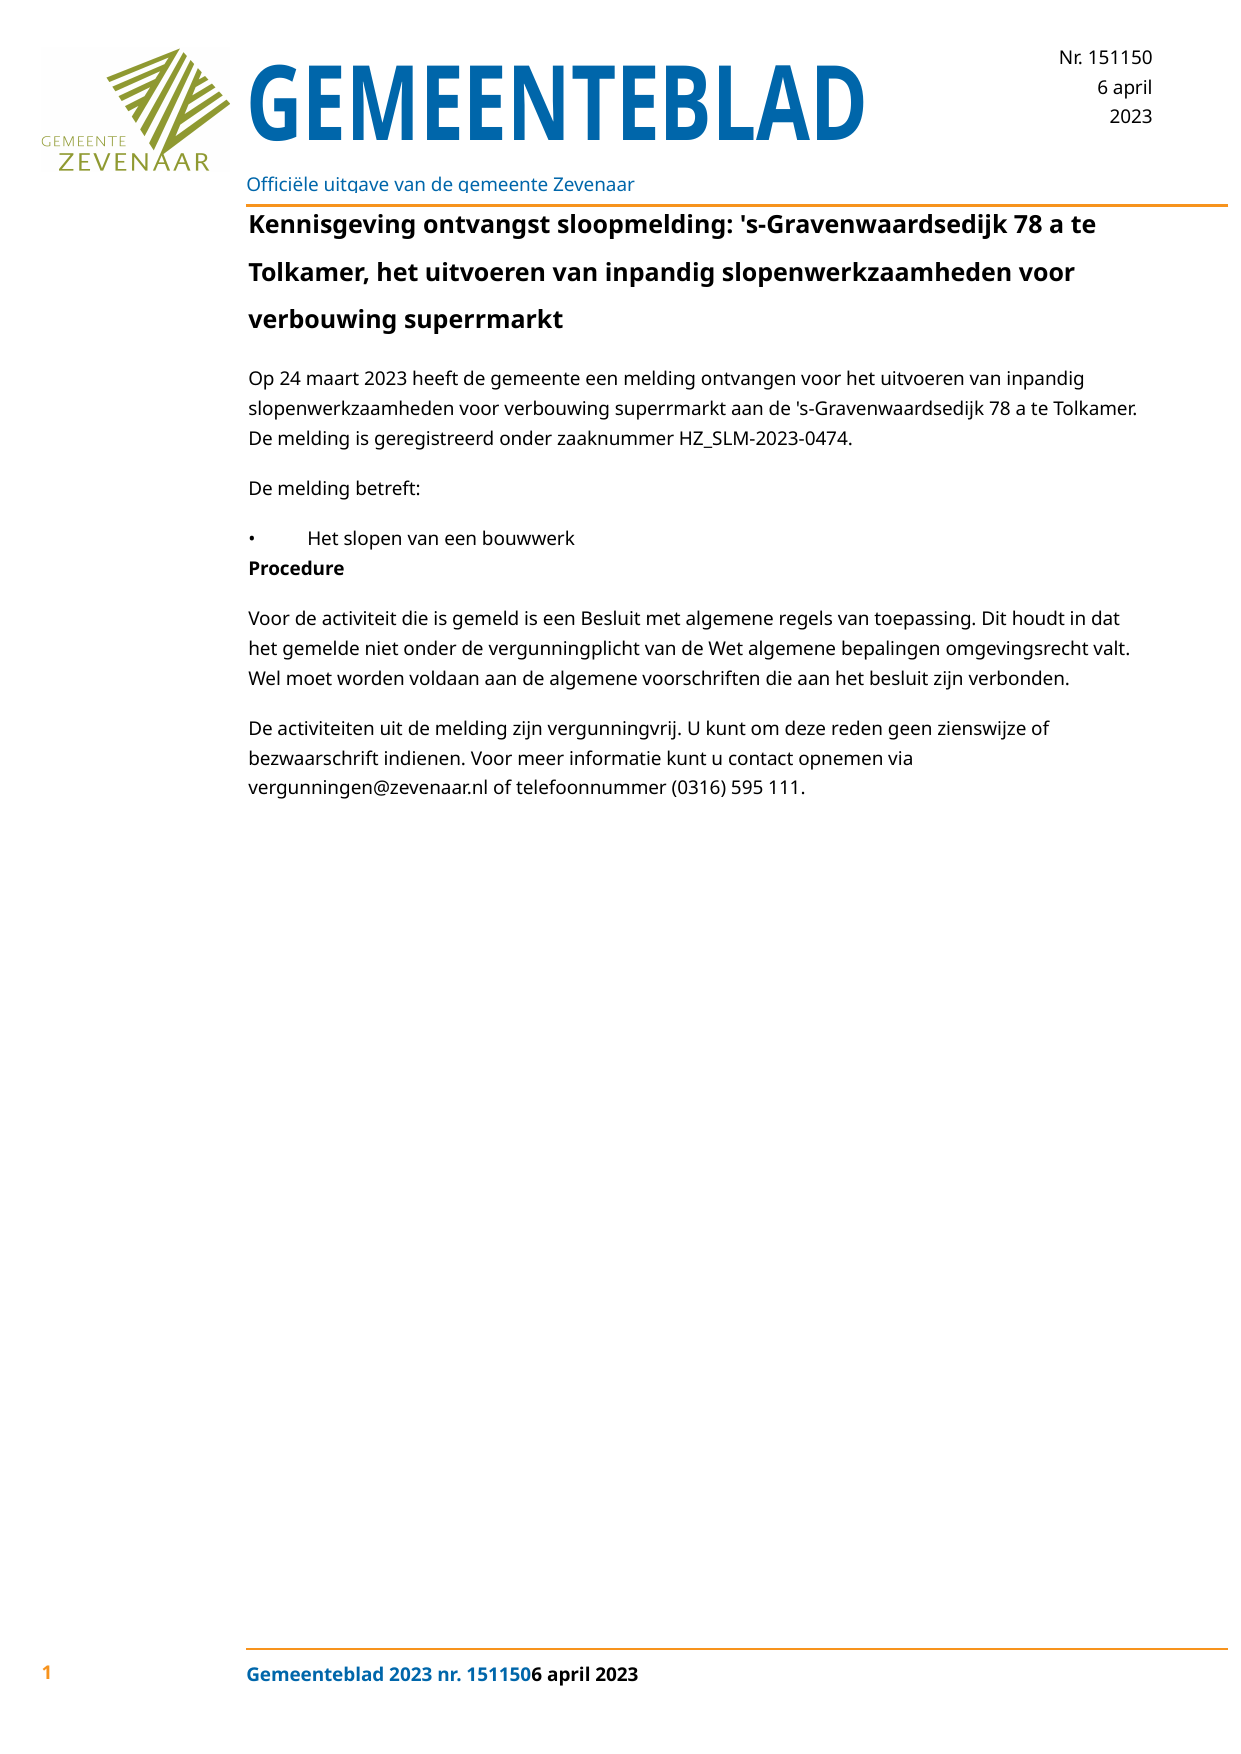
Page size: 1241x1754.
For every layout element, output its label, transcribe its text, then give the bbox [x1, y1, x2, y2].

picture [41, 47, 231, 172]
text Op 24 maart 2023 heeft de gemeente een melding ontvangen voor het uitvoeren van inpandig slopenwerkzaamheden voor verbouwing superrmarkt aan de 's-Gravenwaardsedijk 78 a te Tolkamer. De melding is geregistreerd onder zaaknummer HZ_SLM-2023-0474. [248, 366, 1152, 450]
text Kennisgeving ontvangst sloopmelding: 's-Gravenwaardsedijk 78 a te Tolkamer, het uitvoeren van inpandig slopenwerkzaamheden voor verbouwing superrmarkt [248, 207, 1152, 336]
list Het slopen van een bouwwerk [248, 526, 1152, 551]
text Procedure [248, 555, 1152, 581]
text De melding betreft: [248, 475, 1152, 501]
text Voor de activiteit die is gemeld is een Besluit met algemene regels van toepassing. Dit houdt in dat het gemelde niet onder de vergunningplicht van de Wet algemene bepalingen omgevingsrecht valt. Wel moet worden voldaan aan de algemene voorschriften die aan het besluit zijn verbonden. [248, 606, 1152, 690]
text De activiteiten uit de melding zijn vergunningvrij. U kunt om deze reden geen zienswijze of bezwaarschrift indienen. Voor meer informatie kunt u contact opnemen via vergunningen@zevenaar.nl of telefoonnummer (0316) 595 111. [248, 715, 1152, 800]
